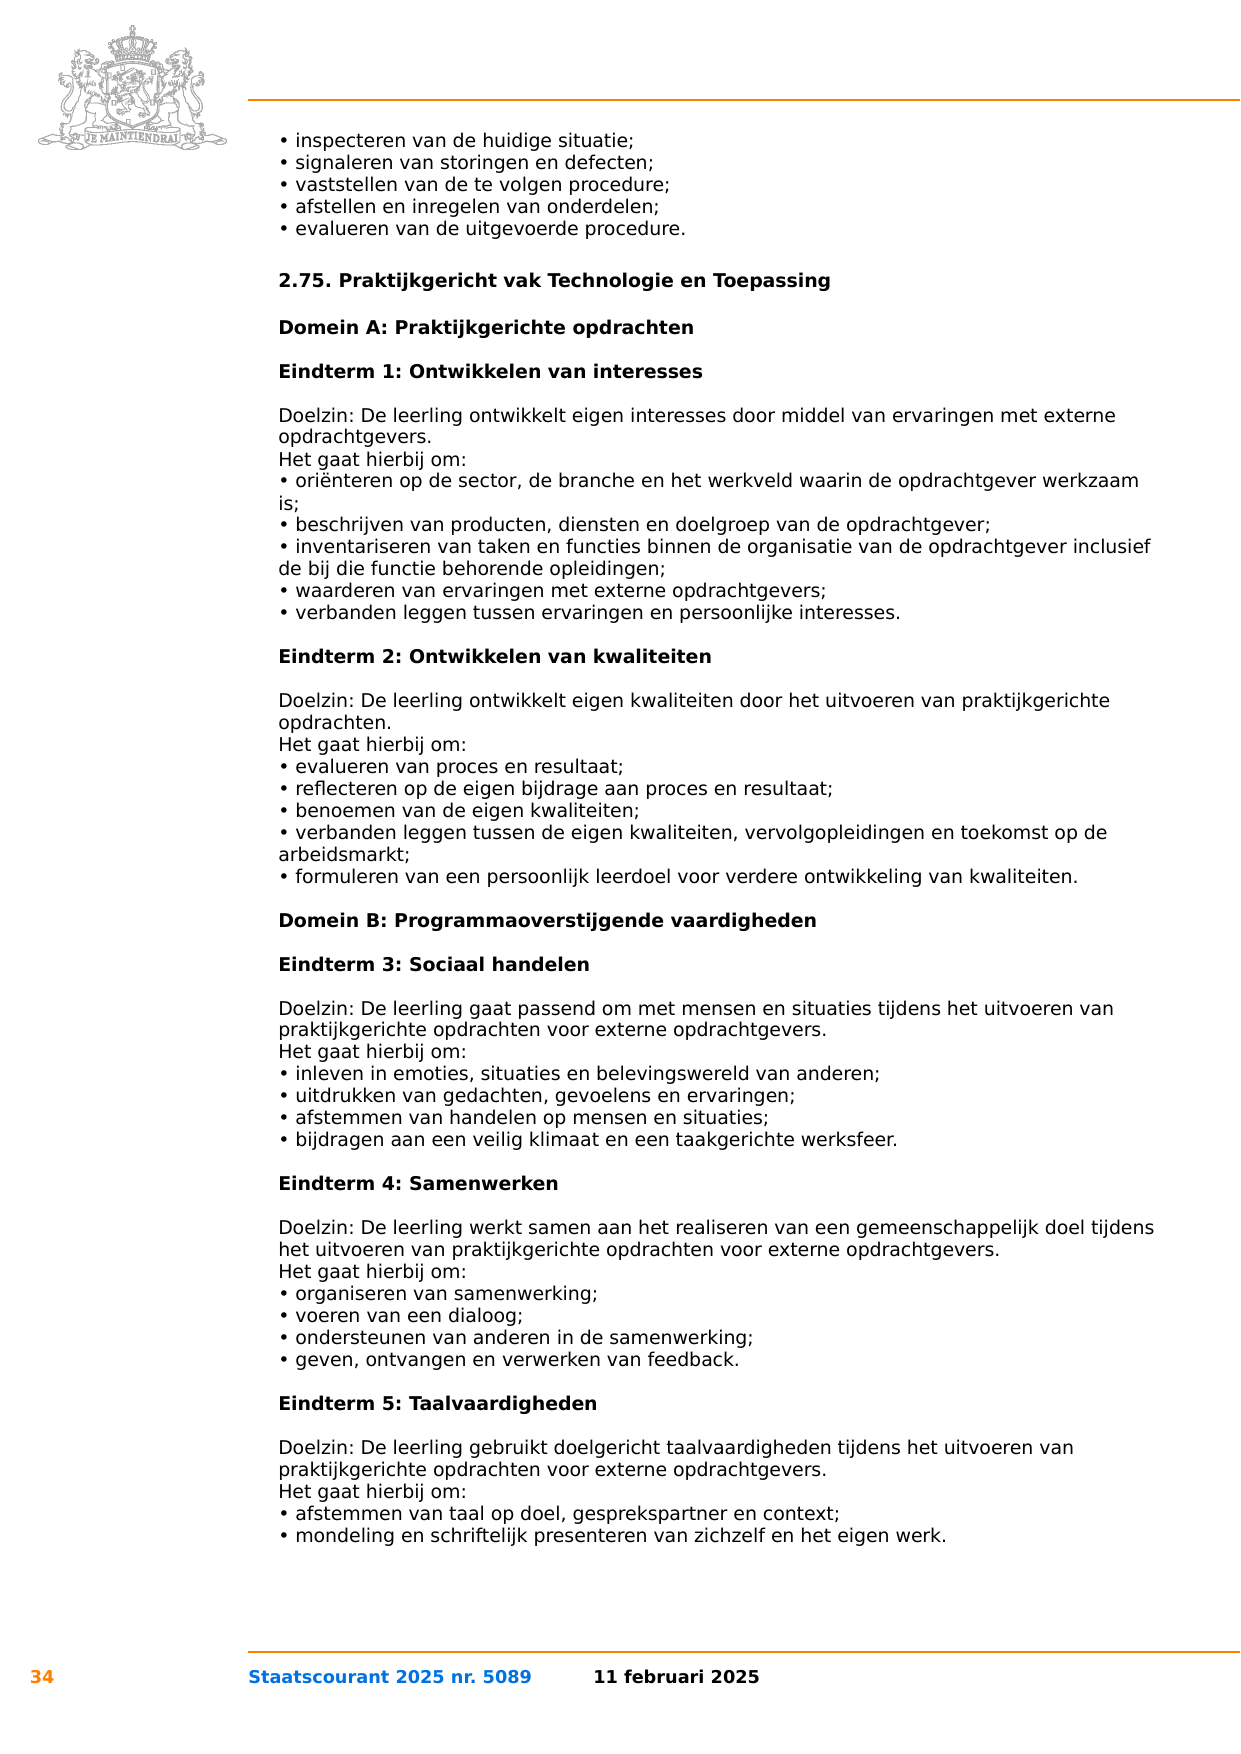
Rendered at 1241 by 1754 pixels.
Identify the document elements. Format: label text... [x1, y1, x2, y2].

text • organiseren van samenwerking; [278, 1283, 1163, 1305]
text • waarderen van ervaringen met externe opdrachtgevers; [278, 580, 1163, 602]
text • inspecteren van de huidige situatie; [278, 130, 1163, 152]
subtitle Eindterm 2: Ontwikkelen van kwaliteiten [278, 646, 1163, 668]
text • signaleren van storingen en defecten; [278, 152, 1163, 174]
text • afstemmen van taal op doel, gesprekspartner en context; [278, 1502, 1163, 1524]
text • evalueren van proces en resultaat; [278, 756, 1163, 778]
text • voeren van een dialoog; [278, 1305, 1163, 1327]
text • uitdrukken van gedachten, gevoelens en ervaringen; [278, 1085, 1163, 1107]
text • inventariseren van taken en functies binnen de organisatie van de opdrachtgever inclusief de bij die functie behorende opleidingen; [278, 536, 1163, 580]
text Het gaat hierbij om: [278, 734, 1163, 756]
subtitle Eindterm 4: Samenwerken [278, 1173, 1163, 1195]
text • ondersteunen van anderen in de samenwerking; [278, 1327, 1163, 1349]
text Het gaat hierbij om: [278, 1041, 1163, 1063]
text Doelzin: De leerling ontwikkelt eigen kwaliteiten door het uitvoeren van praktijkgerichte opdrachten. [278, 690, 1163, 734]
text • afstemmen van handelen op mensen en situaties; [278, 1107, 1163, 1129]
text Doelzin: De leerling gebruikt doelgericht taalvaardigheden tijdens het uitvoeren van praktijkgerichte opdrachten voor externe opdrachtgevers. [278, 1437, 1163, 1481]
text • afstellen en inregelen van onderdelen; [278, 196, 1163, 218]
text • verbanden leggen tussen ervaringen en persoonlijke interesses. [278, 602, 1163, 624]
text • bijdragen aan een veilig klimaat en een taakgerichte werksfeer. [278, 1129, 1163, 1151]
subtitle Eindterm 5: Taalvaardigheden [278, 1393, 1163, 1415]
text • verbanden leggen tussen de eigen kwaliteiten, vervolgopleidingen en toekomst op de arbeidsmarkt; [278, 822, 1163, 866]
subtitle Eindterm 1: Ontwikkelen van interesses [278, 361, 1163, 383]
text • vaststellen van de te volgen procedure; [278, 174, 1163, 196]
text Het gaat hierbij om: [278, 448, 1163, 470]
text • geven, ontvangen en verwerken van feedback. [278, 1349, 1163, 1371]
text • oriënteren op de sector, de branche en het werkveld waarin de opdrachtgever werkzaam is; [278, 470, 1163, 514]
text • inleven in emoties, situaties en belevingswereld van anderen; [278, 1063, 1163, 1085]
picture [38, 25, 227, 150]
text • reflecteren op de eigen bijdrage aan proces en resultaat; [278, 778, 1163, 800]
subtitle 2.75. Praktijkgericht vak Technologie en Toepassing [278, 270, 1163, 292]
text • mondeling en schriftelijk presenteren van zichzelf en het eigen werk. [278, 1524, 1163, 1546]
text Het gaat hierbij om: [278, 1481, 1163, 1502]
text Doelzin: De leerling ontwikkelt eigen interesses door middel van ervaringen met externe opdrachtgevers. [278, 404, 1163, 448]
text • beschrijven van producten, diensten en doelgroep van de opdrachtgever; [278, 514, 1163, 536]
text Doelzin: De leerling werkt samen aan het realiseren van een gemeenschappelijk doel tijdens het uitvoeren van praktijkgerichte opdrachten voor externe opdrachtgevers. [278, 1217, 1163, 1261]
text • evalueren van de uitgevoerde procedure. [278, 218, 1163, 240]
text • benoemen van de eigen kwaliteiten; [278, 800, 1163, 822]
subtitle Eindterm 3: Sociaal handelen [278, 953, 1163, 976]
subtitle Domein A: Praktijkgerichte opdrachten [278, 317, 1163, 339]
text Het gaat hierbij om: [278, 1261, 1163, 1283]
text • formuleren van een persoonlijk leerdoel voor verdere ontwikkeling van kwaliteiten. [278, 866, 1163, 888]
text Doelzin: De leerling gaat passend om met mensen en situaties tijdens het uitvoeren van praktijkgerichte opdrachten voor externe opdrachtgevers. [278, 997, 1163, 1041]
subtitle Domein B: Programmaoverstijgende vaardigheden [278, 910, 1163, 932]
